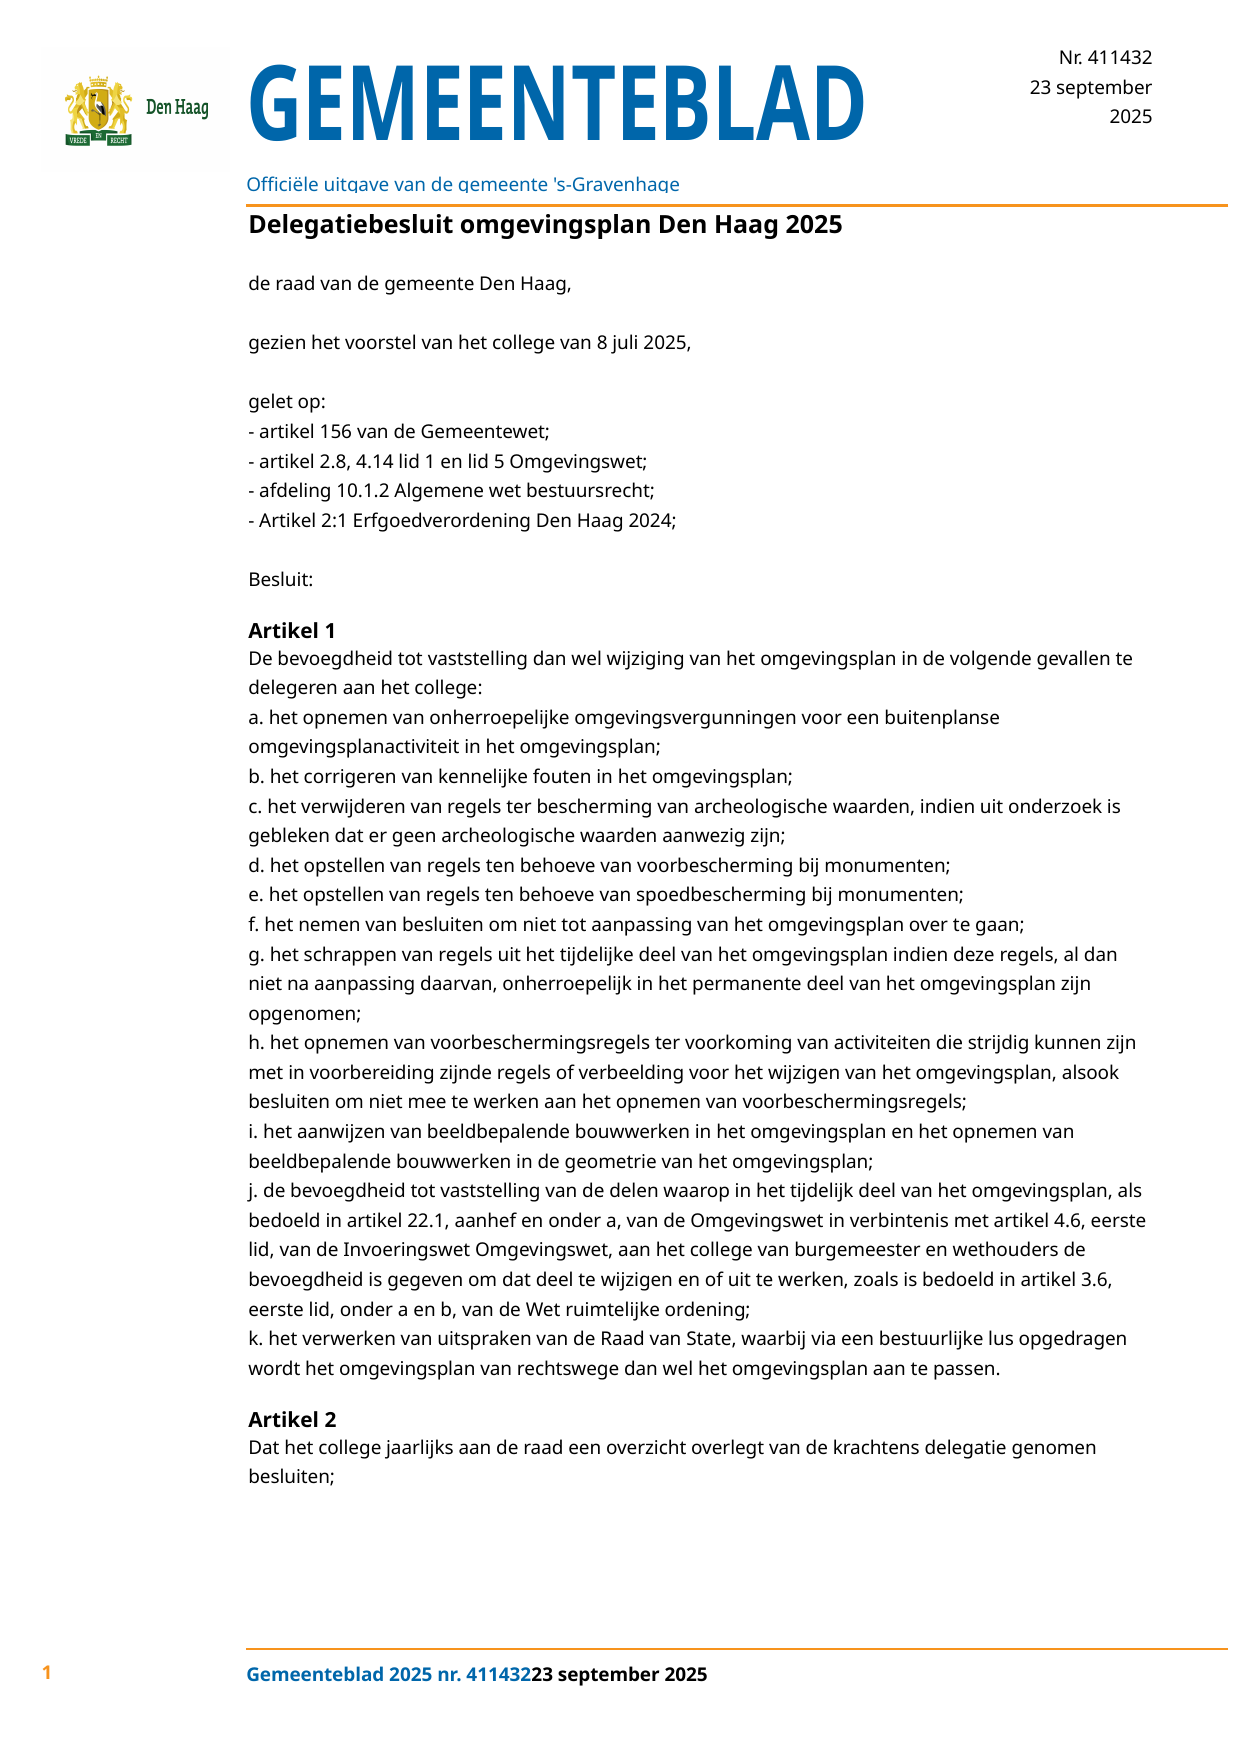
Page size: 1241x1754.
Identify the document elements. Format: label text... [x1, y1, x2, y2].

text g. het schrappen van regels uit het tijdelijke deel van het omgevingsplan indien deze regels, al dan niet na aanpassing daarvan, onherroepelijk in het permanente deel van het omgevingsplan zijn opgenomen; [248, 941, 1152, 1026]
text j. de bevoegdheid tot vaststelling van de delen waarop in het tijdelijk deel van het omgevingsplan, als bedoeld in artikel 22.1, aanhef en onder a, van de Omgevingswet in verbintenis met artikel 4.6, eerste lid, van de Invoeringswet Omgevingswet, aan het college van burgemeester en wethouders de bevoegdheid is gegeven om dat deel te wijzigen en of uit te werken, zoals is bedoeld in artikel 3.6, eerste lid, onder a en b, van de Wet ruimtelijke ordening; [248, 1177, 1152, 1322]
text - afdeling 10.1.2 Algemene wet bestuursrecht; [248, 477, 1152, 503]
text - artikel 2.8, 4.14 lid 1 en lid 5 Omgevingswet; [248, 448, 1152, 473]
text Artikel 2 [248, 1405, 1152, 1434]
text f. het nemen van besluiten om niet tot aanpassing van het omgevingsplan over te gaan; [248, 911, 1152, 937]
text Dat het college jaarlijks aan de raad een overzicht overlegt van de krachtens delegatie genomen besluiten; [248, 1434, 1152, 1489]
text h. het opnemen van voorbeschermingsregels ter voorkoming van activiteiten die strijdig kunnen zijn met in voorbereiding zijnde regels of verbeelding voor het wijzigen van het omgevingsplan, alsook besluiten om niet mee te werken aan het opnemen van voorbeschermingsregels; [248, 1029, 1152, 1114]
text c. het verwijderen van regels ter bescherming van archeologische waarden, indien uit onderzoek is gebleken dat er geen archeologische waarden aanwezig zijn; [248, 793, 1152, 848]
text k. het verwerken van uitspraken van de Raad van State, waarbij via een bestuurlijke lus opgedragen wordt het omgevingsplan van rechtswege dan wel het omgevingsplan aan te passen. [248, 1325, 1152, 1381]
picture [41, 47, 231, 172]
text gelet op: [248, 389, 1152, 414]
text De bevoegdheid tot vaststelling dan wel wijziging van het omgevingsplan in de volgende gevallen te delegeren aan het college: [248, 645, 1152, 700]
text de raad van de gemeente Den Haag, [248, 270, 1152, 296]
text Artikel 1 [248, 617, 1152, 645]
text i. het aanwijzen van beeldbepalende bouwwerken in het omgevingsplan en het opnemen van beeldbepalende bouwwerken in de geometrie van het omgevingsplan; [248, 1118, 1152, 1174]
text - Artikel 2:1 Erfgoedverordening Den Haag 2024; [248, 507, 1152, 533]
text a. het opnemen van onherroepelijke omgevingsvergunningen voor een buitenplanse omgevingsplanactiviteit in het omgevingsplan; [248, 704, 1152, 759]
text Delegatiebesluit omgevingsplan Den Haag 2025 [248, 207, 1152, 241]
text - artikel 156 van de Gemeentewet; [248, 418, 1152, 444]
text e. het opstellen van regels ten behoeve van spoedbescherming bij monumenten; [248, 882, 1152, 907]
text d. het opstellen van regels ten behoeve van voorbescherming bij monumenten; [248, 852, 1152, 878]
text b. het corrigeren van kennelijke fouten in het omgevingsplan; [248, 763, 1152, 789]
text gezien het voorstel van het college van 8 juli 2025, [248, 329, 1152, 355]
text Besluit: [248, 566, 1152, 592]
